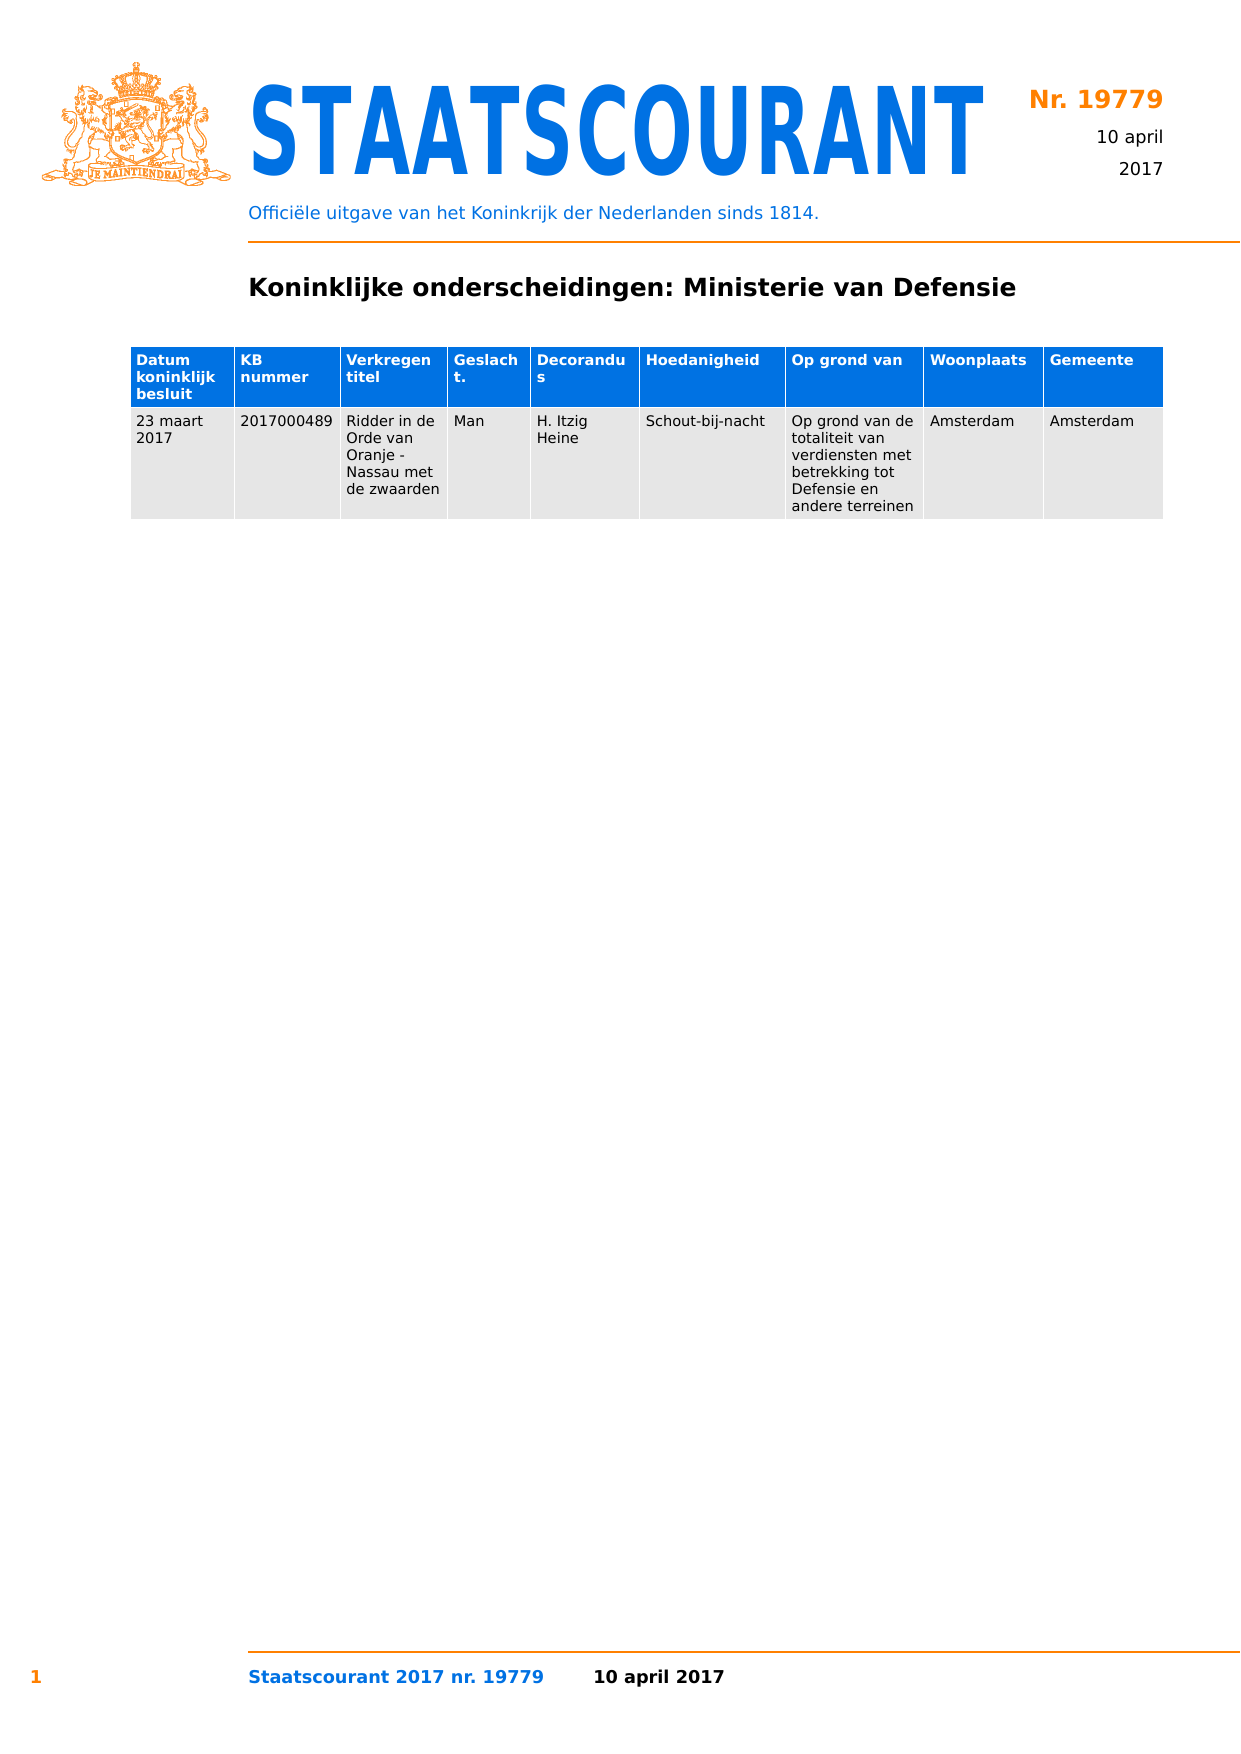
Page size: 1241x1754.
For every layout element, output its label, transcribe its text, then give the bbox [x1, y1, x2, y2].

table_header Geslacht. [448, 347, 530, 407]
table_cell Schout-bij-nacht [640, 408, 785, 519]
table_cell 10 april [998, 121, 1240, 153]
table_cell Man [448, 408, 530, 519]
table_header Woonplaats [924, 347, 1043, 407]
table_cell Amsterdam [924, 408, 1043, 519]
table_cell Amsterdam [1044, 408, 1163, 519]
table_header Decorandus [531, 347, 639, 407]
subtitle Koninklijke onderscheidingen: Ministerie van Defensie [248, 273, 1163, 302]
table_header Op grond van [786, 347, 923, 407]
table_header Datum koninklijk besluit [131, 347, 234, 407]
table_header STAATSCOURANT [248, 62, 998, 203]
table_cell Officiële uitgave van het Koninkrijk der Nederlanden sinds 1814. [248, 203, 1240, 241]
table_cell Ridder in de Orde van Oranje -Nassau met de zwaarden [341, 408, 447, 519]
table_header Hoedanigheid [640, 347, 785, 407]
picture [41, 62, 231, 186]
table_cell 23 maart 2017 [131, 408, 234, 519]
table_header [25, 62, 248, 241]
table_header Gemeente [1044, 347, 1163, 407]
table_cell 2017000489 [235, 408, 340, 519]
table_cell 2017 [998, 153, 1240, 203]
table_header Nr. 19779 [998, 62, 1240, 121]
table_cell Op grond van de totaliteit van verdiensten met betrekking tot Defensie en andere terreinen [786, 408, 923, 519]
table_header KB nummer [235, 347, 340, 407]
table_header Verkregen titel [341, 347, 447, 407]
table_cell H. Itzig Heine [531, 408, 639, 519]
